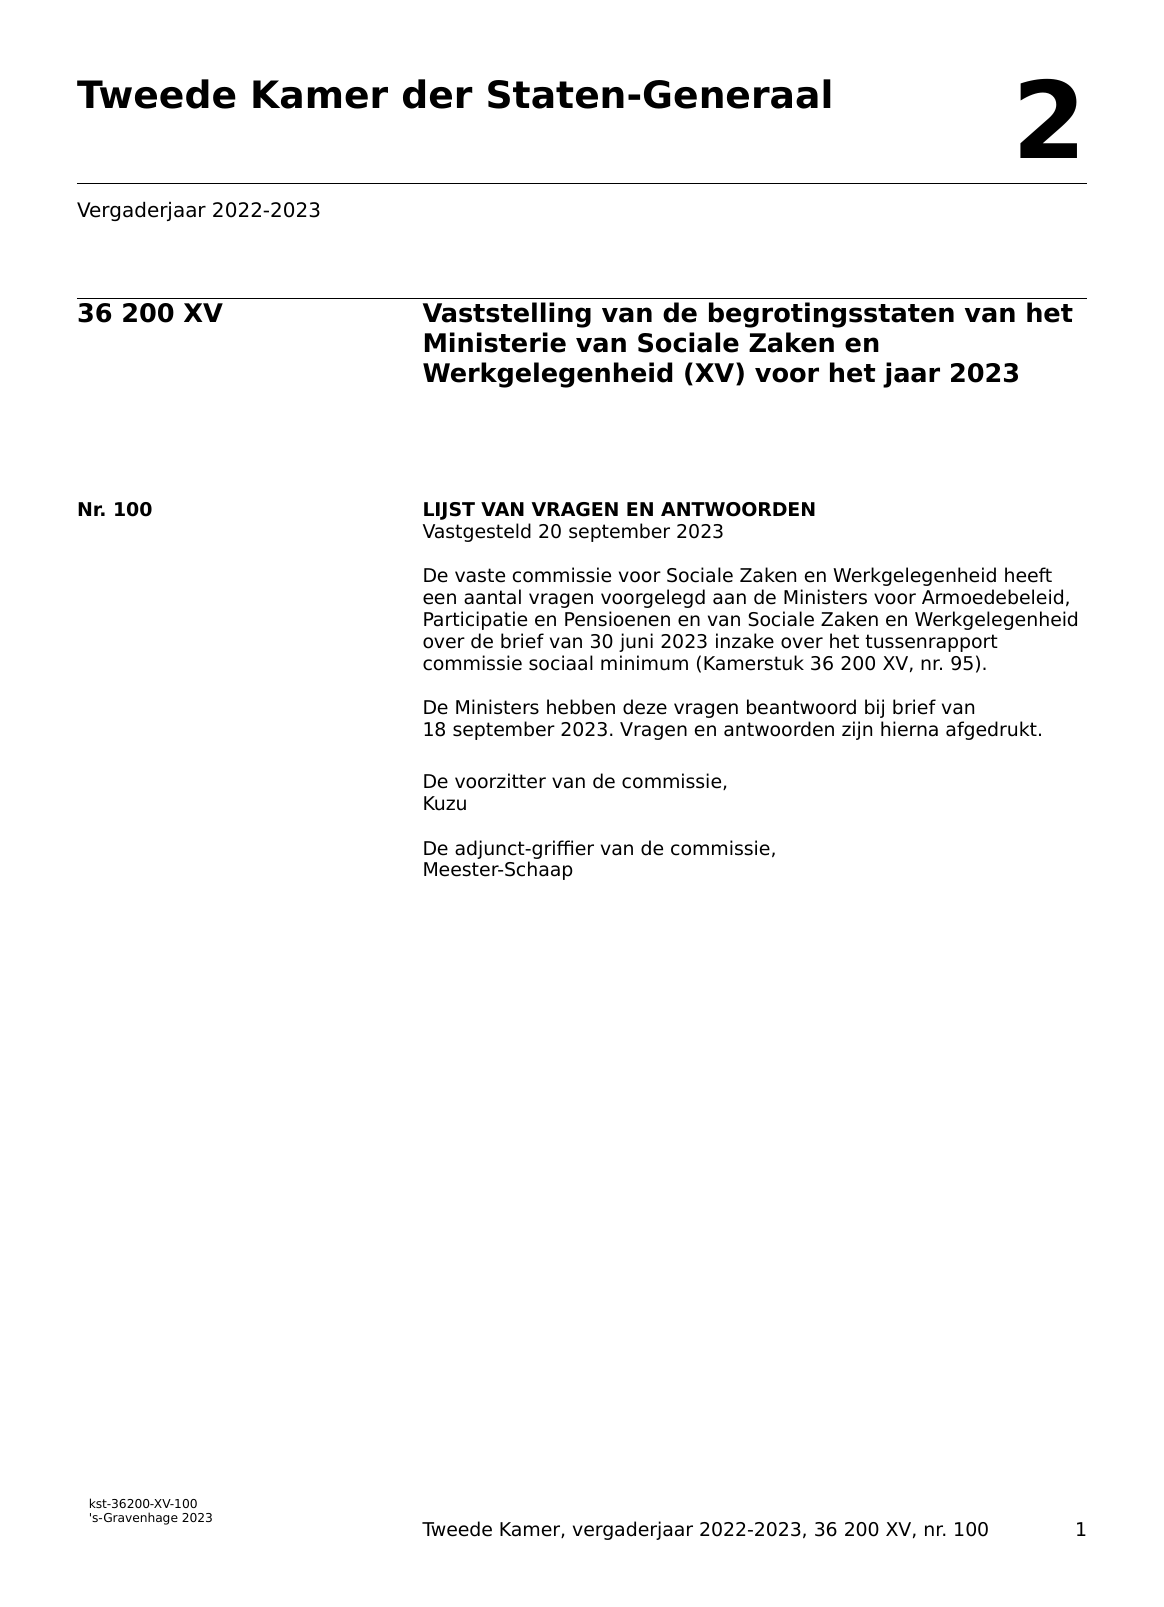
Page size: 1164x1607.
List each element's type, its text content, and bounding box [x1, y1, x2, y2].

text 's-Gravenhage 2023 [88, 1511, 323, 1525]
text De adjunct-griffier van de commissie, Meester-Schaap [422, 837, 1087, 881]
table_cell Vergaderjaar 2022-2023 [77, 184, 1087, 298]
text De vaste commissie voor Sociale Zaken en Werkgelegenheid heeft een aantal vragen voorgelegd aan de Ministers voor Armoedebeleid, Participatie en Pensioenen en van Sociale Zaken en Werkgelegenheid over de brief van 30 juni 2023 inzake over het tussenrapport commissie sociaal minimum (Kamerstuk 36 200 XV, nr. 95). [422, 565, 1087, 675]
text Vastgesteld 20 september 2023 [422, 521, 1087, 543]
text kst-36200-XV-100 [88, 1497, 323, 1511]
subtitle Nr. 100 LIJST VAN VRAGEN EN ANTWOORDEN [77, 499, 1087, 521]
table_header 2 [886, 59, 1087, 183]
text De Ministers hebben deze vragen beantwoord bij brief van 18 september 2023. Vragen en antwoorden zijn hierna afgedrukt. [422, 697, 1087, 741]
table_header Tweede Kamer der Staten-Generaal [77, 59, 886, 183]
text De voorzitter van de commissie, Kuzu [422, 771, 1087, 815]
subtitle 36 200 XV Vaststelling van de begrotingsstaten van het Ministerie van Sociale Zaken en Werkgelegenheid (XV) voor het jaar 2023 [77, 299, 1087, 388]
